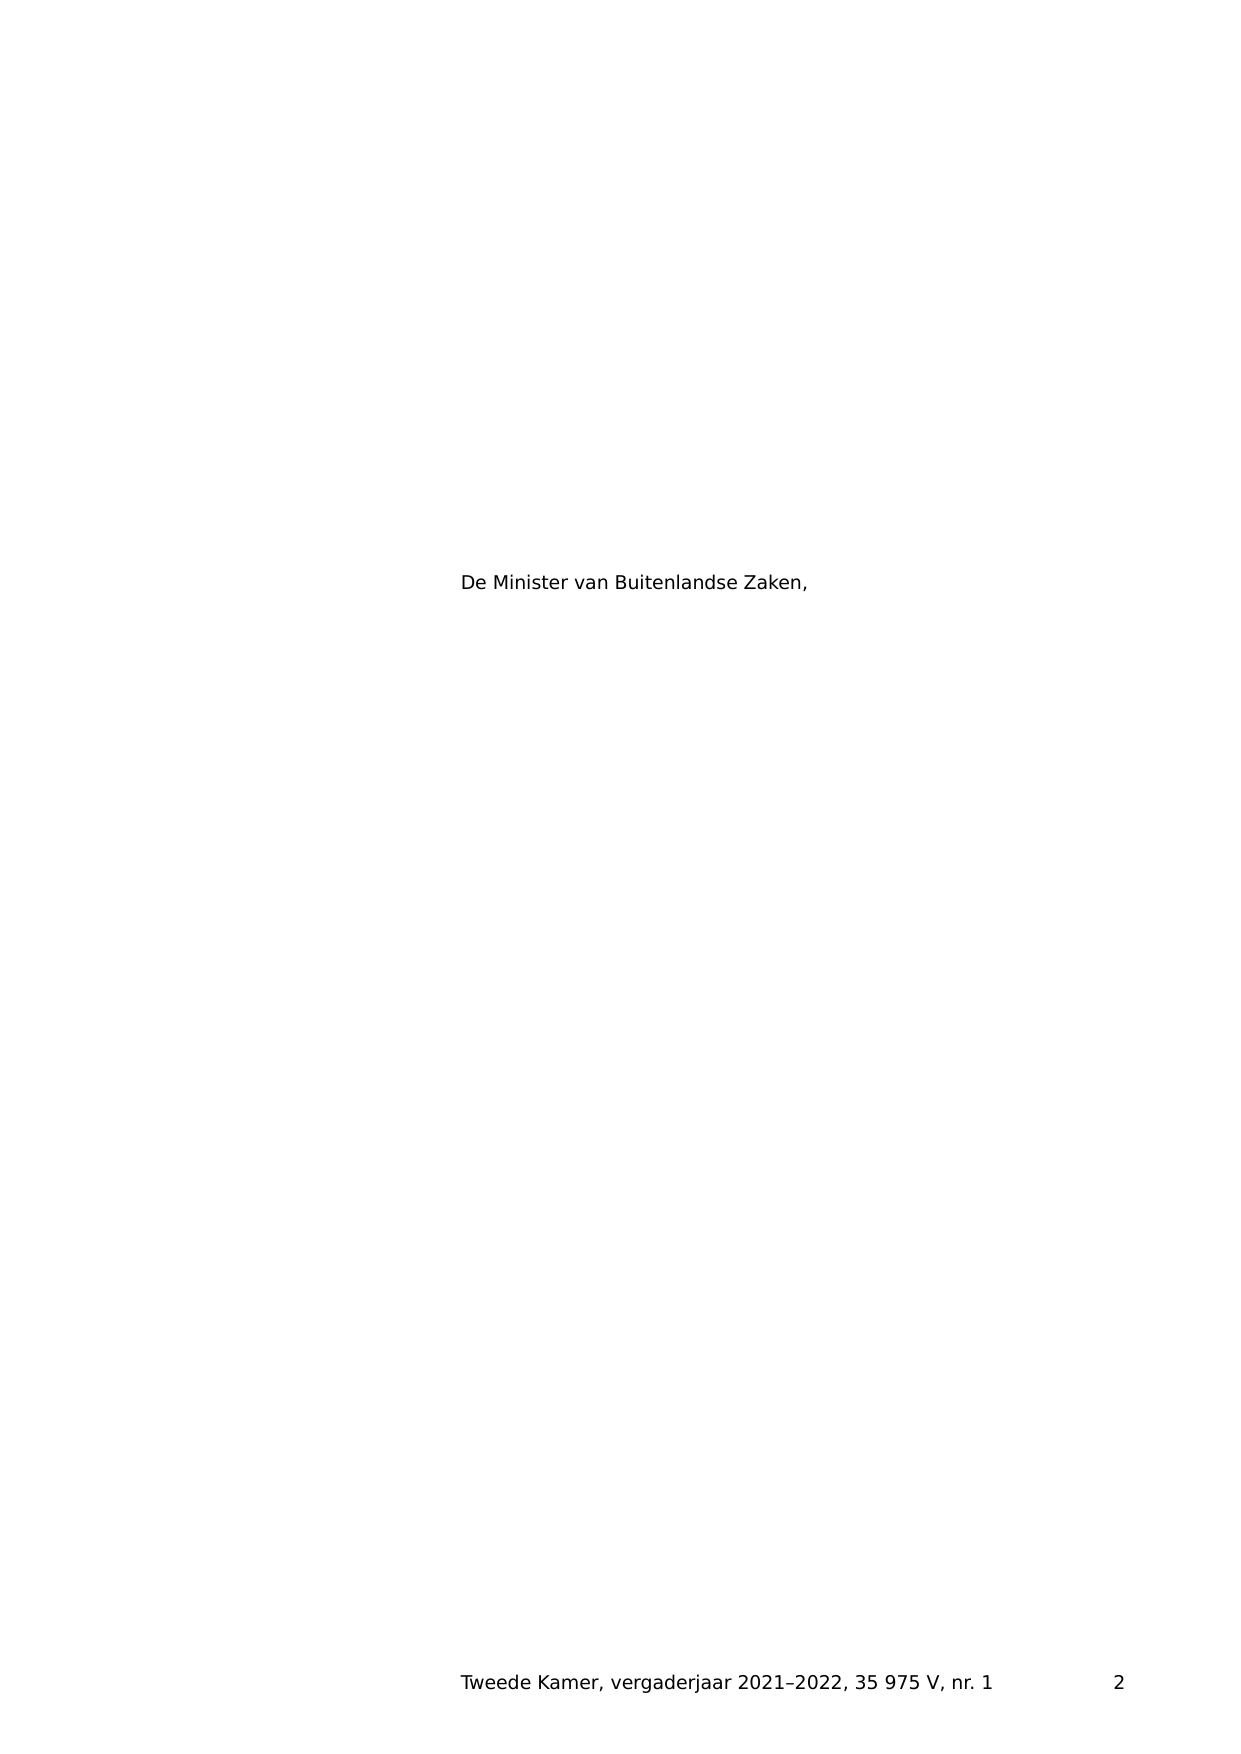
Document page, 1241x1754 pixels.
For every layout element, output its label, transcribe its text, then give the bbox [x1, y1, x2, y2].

text De Minister van Buitenlandse Zaken, [461, 572, 1125, 594]
